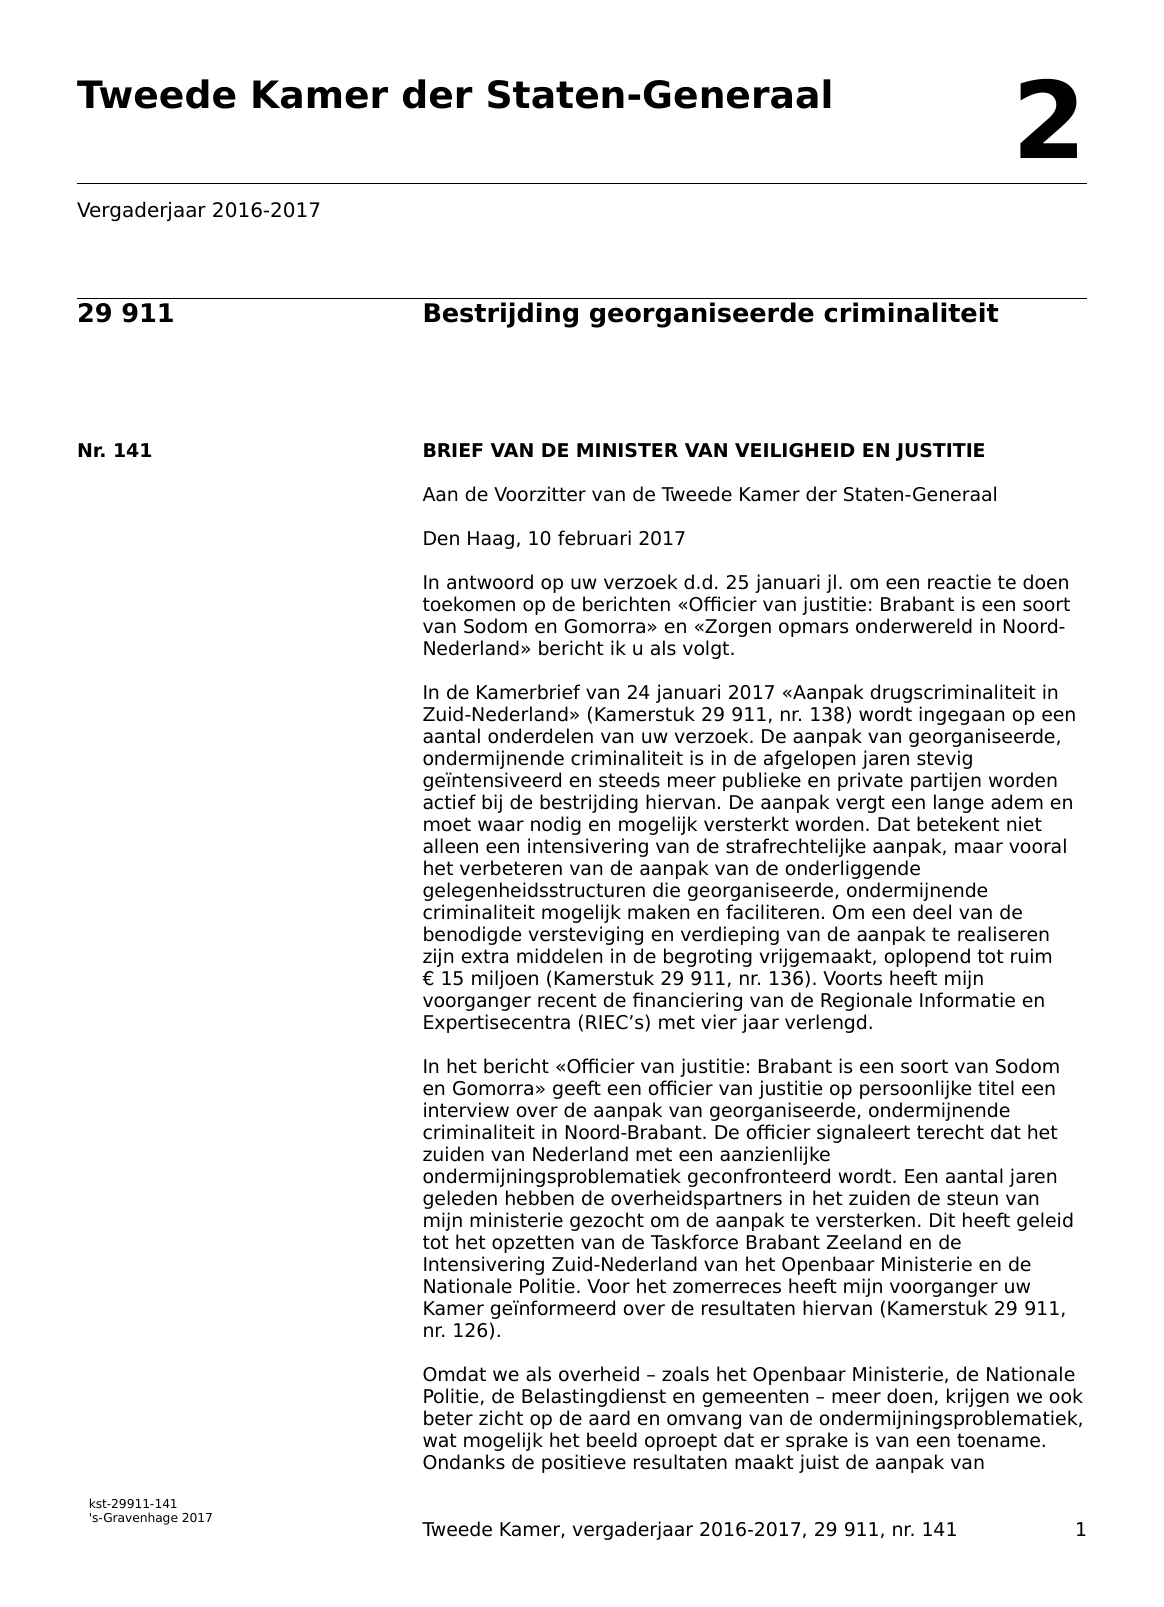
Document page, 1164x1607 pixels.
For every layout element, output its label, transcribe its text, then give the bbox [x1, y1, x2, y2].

subtitle Nr. 141 BRIEF VAN DE MINISTER VAN VEILIGHEID EN JUSTITIE [77, 440, 1087, 462]
subtitle 29 911 Bestrijding georganiseerde criminaliteit [77, 299, 1087, 329]
table_header 2 [886, 59, 1087, 183]
text Omdat we als overheid – zoals het Openbaar Ministerie, de Nationale Politie, de Belastingdienst en gemeenten – meer doen, krijgen we ook beter zicht op de aard en omvang van de ondermijningsproblematiek, wat mogelijk het beeld oproept dat er sprake is van een toename. Ondanks de positieve resultaten maakt juist de aanpak van [422, 1364, 1087, 1474]
text In antwoord op uw verzoek d.d. 25 januari jl. om een reactie te doen toekomen op de berichten «Officier van justitie: Brabant is een soort van Sodom en Gomorra» en «Zorgen opmars onderwereld in Noord-Nederland» bericht ik u als volgt. [422, 572, 1087, 660]
text Aan de Voorzitter van de Tweede Kamer der Staten-Generaal [422, 484, 1087, 506]
text In de Kamerbrief van 24 januari 2017 «Aanpak drugscriminaliteit in Zuid-Nederland» (Kamerstuk 29 911, nr. 138) wordt ingegaan op een aantal onderdelen van uw verzoek. De aanpak van georganiseerde, ondermijnende criminaliteit is in de afgelopen jaren stevig geïntensiveerd en steeds meer publieke en private partijen worden actief bij de bestrijding hiervan. De aanpak vergt een lange adem en moet waar nodig en mogelijk versterkt worden. Dat betekent niet alleen een intensivering van de strafrechtelijke aanpak, maar vooral het verbeteren van de aanpak van de onderliggende gelegenheidsstructuren die georganiseerde, ondermijnende criminaliteit mogelijk maken en faciliteren. Om een deel van de benodigde versteviging en verdieping van de aanpak te realiseren zijn extra middelen in de begroting vrijgemaakt, oplopend tot ruim € 15 miljoen (Kamerstuk 29 911, nr. 136). Voorts heeft mijn voorganger recent de financiering van de Regionale Informatie en Expertisecentra (RIEC’s) met vier jaar verlengd. [422, 682, 1087, 1034]
text kst-29911-141 [88, 1497, 323, 1511]
table_cell Vergaderjaar 2016-2017 [77, 184, 1087, 298]
text In het bericht «Officier van justitie: Brabant is een soort van Sodom en Gomorra» geeft een officier van justitie op persoonlijke titel een interview over de aanpak van georganiseerde, ondermijnende criminaliteit in Noord-Brabant. De officier signaleert terecht dat het zuiden van Nederland met een aanzienlijke ondermijningsproblematiek geconfronteerd wordt. Een aantal jaren geleden hebben de overheidspartners in het zuiden de steun van mijn ministerie gezocht om de aanpak te versterken. Dit heeft geleid tot het opzetten van de Taskforce Brabant Zeeland en de Intensivering Zuid-Nederland van het Openbaar Ministerie en de Nationale Politie. Voor het zomerreces heeft mijn voorganger uw Kamer geïnformeerd over de resultaten hiervan (Kamerstuk 29 911, nr. 126). [422, 1056, 1087, 1342]
text Den Haag, 10 februari 2017 [422, 528, 1087, 550]
table_header Tweede Kamer der Staten-Generaal [77, 59, 886, 183]
text 's-Gravenhage 2017 [88, 1511, 323, 1525]
